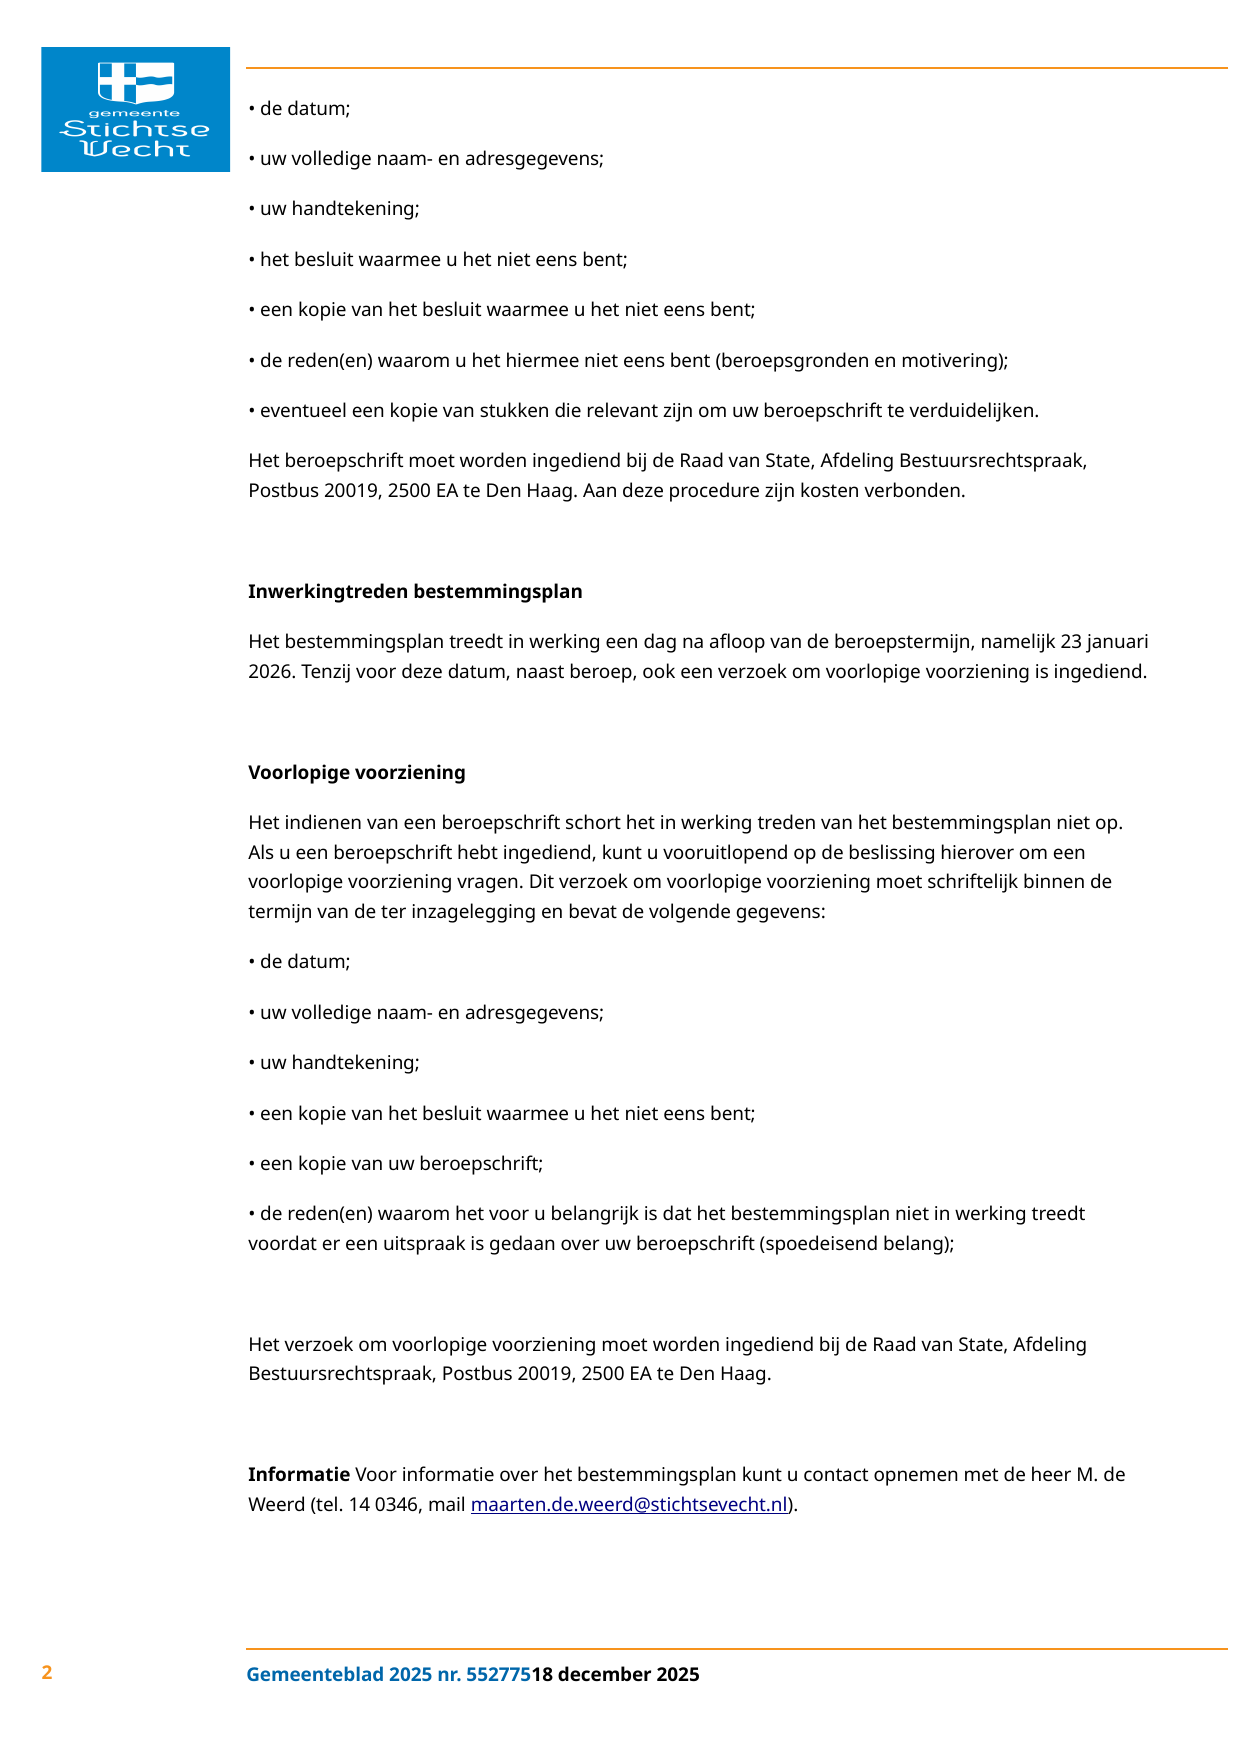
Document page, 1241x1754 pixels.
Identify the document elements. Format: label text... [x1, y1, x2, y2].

text Informatie Voor informatie over het bestemmingsplan kunt u contact opnemen met de heer M. de Weerd (tel. 14 0346, mail maarten.de.weerd@stichtsevecht.nl). [248, 1461, 1152, 1517]
text Het verzoek om voorlopige voorziening moet worden ingediend bij de Raad van State, Afdeling Bestuursrechtspraak, Postbus 20019, 2500 EA te Den Haag. [248, 1331, 1152, 1386]
text • uw volledige naam- en adresgegevens; [248, 999, 1152, 1025]
text • uw handtekening; [248, 196, 1152, 221]
text • de datum; [248, 95, 1152, 121]
picture [137, 63, 174, 103]
text • de reden(en) waarom het voor u belangrijk is dat het bestemmingsplan niet in werking treedt voordat er een uitspraak is gedaan over uw beroepschrift (spoedeisend belang); [248, 1201, 1152, 1256]
text • eventueel een kopie van stukken die relevant zijn om uw beroepschrift te verduidelijken. [248, 397, 1152, 423]
text Het beroepschrift moet worden ingediend bij de Raad van State, Afdeling Bestuursrechtspraak, Postbus 20019, 2500 EA te Den Haag. Aan deze procedure zijn kosten verbonden. [248, 448, 1152, 503]
text • een kopie van uw beroepschrift; [248, 1150, 1152, 1176]
text • een kopie van het besluit waarmee u het niet eens bent; [248, 296, 1152, 322]
text Het indienen van een beroepschrift schort het in werking treden van het bestemmingsplan niet op. Als u een beroepschrift hebt ingediend, kunt u vooruitlopend op de beslissing hierover om een voorlopige voorziening vragen. Dit verzoek om voorlopige voorziening moet schriftelijk binnen de termijn van de ter inzagelegging en bevat de volgende gegevens: [248, 809, 1152, 924]
text • uw volledige naam- en adresgegevens; [248, 145, 1152, 171]
text • de reden(en) waarom u het hiermee niet eens bent (beroepsgronden en motivering); [248, 347, 1152, 373]
text • het besluit waarmee u het niet eens bent; [248, 246, 1152, 272]
text Het bestemmingsplan treedt in werking een dag na afloop van de beroepstermijn, namelijk 23 januari 2026. Tenzij voor deze datum, naast beroep, ook een verzoek om voorlopige voorziening is ingediend. [248, 628, 1152, 684]
text • een kopie van het besluit waarmee u het niet eens bent; [248, 1100, 1152, 1126]
text • uw handtekening; [248, 1049, 1152, 1075]
text Inwerkingtreden bestemmingsplan [248, 578, 1152, 604]
picture [99, 63, 135, 101]
text Voorlopige voorziening [248, 759, 1152, 785]
text • de datum; [248, 948, 1152, 974]
